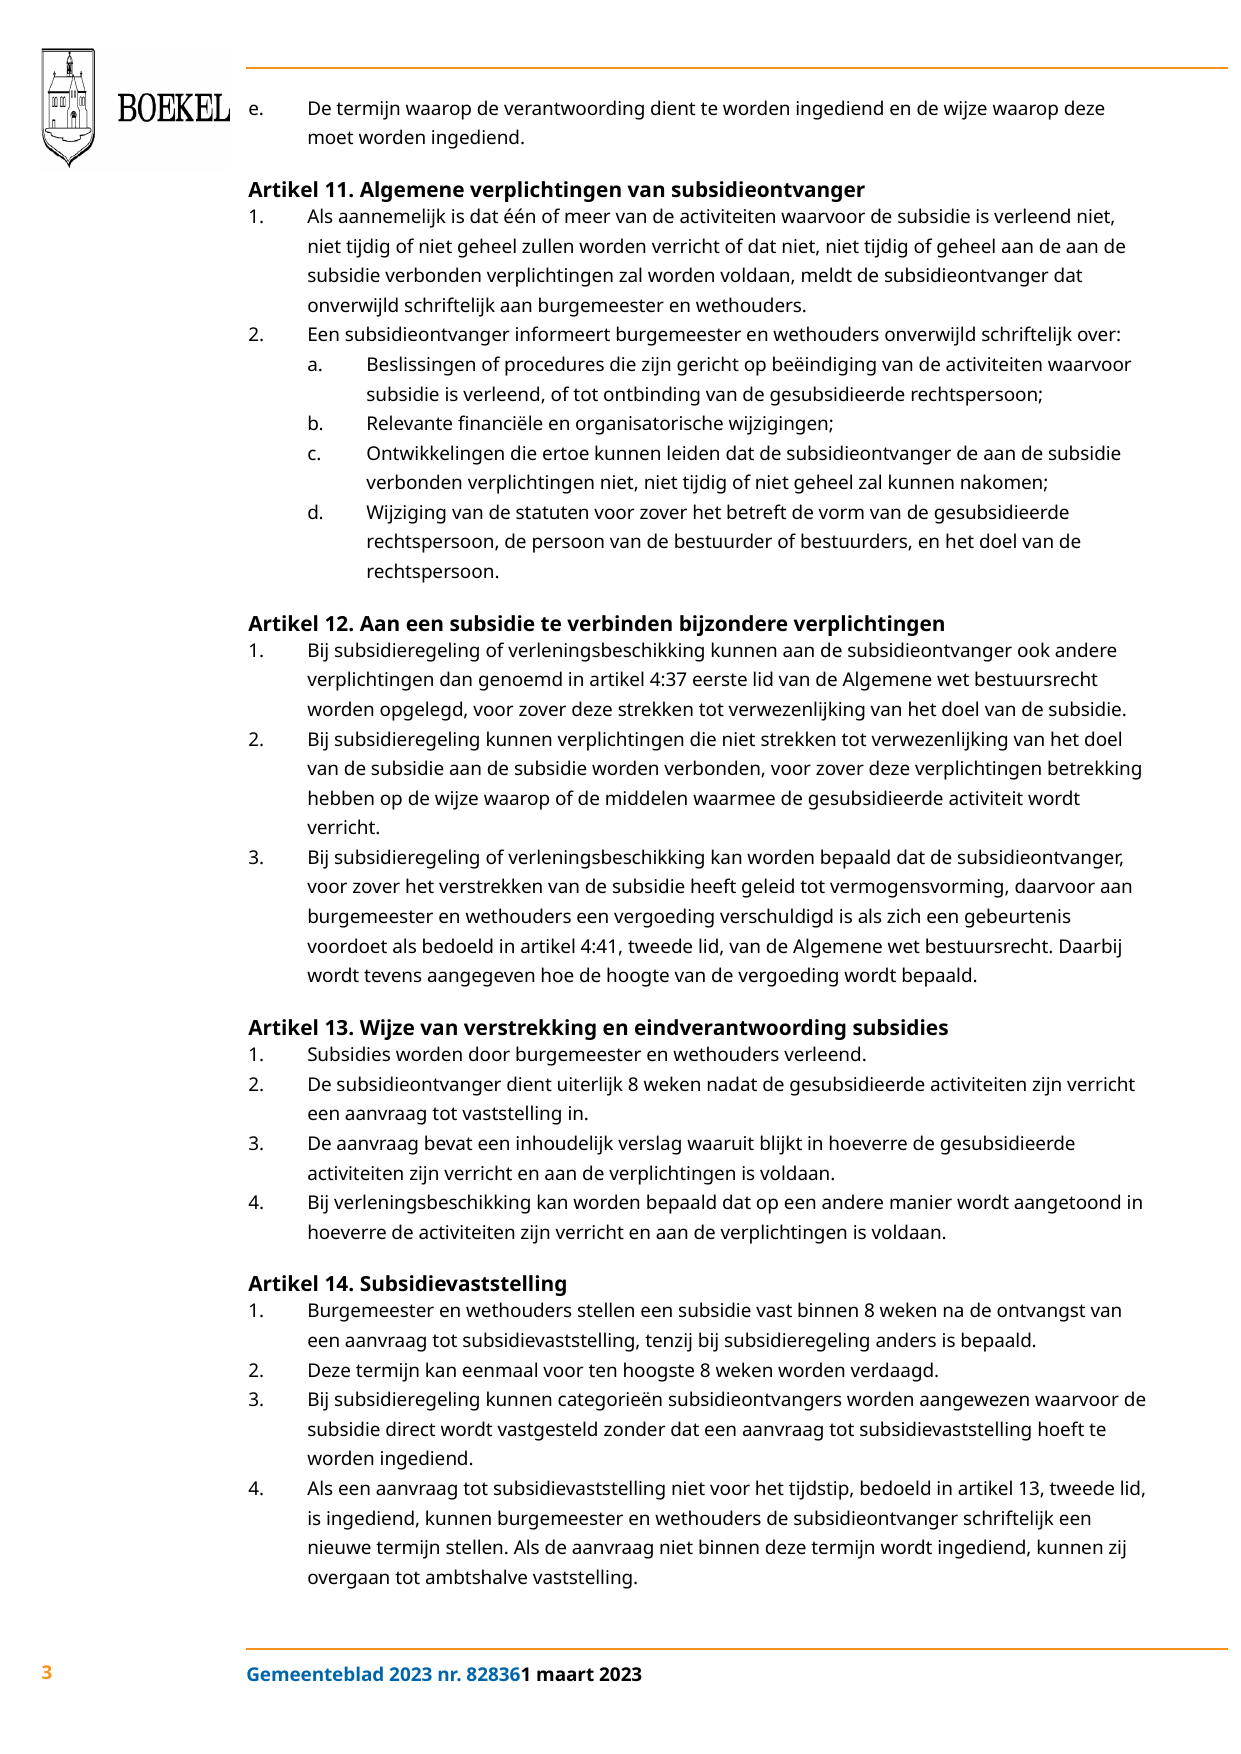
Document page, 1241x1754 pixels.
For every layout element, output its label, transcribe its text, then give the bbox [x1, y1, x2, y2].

list De subsidieontvanger dient uiterlijk 8 weken nadat de gesubsidieerde activiteiten zijn verricht een aanvraag tot vaststelling in. [248, 1071, 1152, 1126]
text Artikel 13. Wijze van verstrekking en eindverantwoording subsidies [248, 1013, 1152, 1041]
list Bij subsidieregeling kunnen categorieën subsidieontvangers worden aangewezen waarvoor de subsidie direct wordt vastgesteld zonder dat een aanvraag tot subsidievaststelling hoeft te worden ingediend. [248, 1386, 1152, 1471]
list Bij verleningsbeschikking kan worden bepaald dat op een andere manier wordt aangetoond in hoeverre de activiteiten zijn verricht en aan de verplichtingen is voldaan. [248, 1189, 1152, 1244]
picture [41, 47, 231, 172]
list Beslissingen of procedures die zijn gericht op beëindiging van de activiteiten waarvoor subsidie is verleend, of tot ontbinding van de gesubsidieerde rechtspersoon; [307, 351, 1152, 406]
list Deze termijn kan eenmaal voor ten hoogste 8 weken worden verdaagd. [248, 1357, 1152, 1383]
list De aanvraag bevat een inhoudelijk verslag waaruit blijkt in hoeverre de gesubsidieerde activiteiten zijn verricht en aan de verplichtingen is voldaan. [248, 1130, 1152, 1185]
list De termijn waarop de verantwoording dient te worden ingediend en de wijze waarop deze moet worden ingediend. [248, 95, 1152, 150]
list Burgemeester en wethouders stellen een subsidie vast binnen 8 weken na de ontvangst van een aanvraag tot subsidievaststelling, tenzij bij subsidieregeling anders is bepaald. [248, 1298, 1152, 1353]
list Wijziging van de statuten voor zover het betreft de vorm van de gesubsidieerde rechtspersoon, de persoon van de bestuurder of bestuurders, en het doel van de rechtspersoon. [307, 499, 1152, 584]
list Subsidies worden door burgemeester en wethouders verleend. [248, 1041, 1152, 1067]
list Bij subsidieregeling kunnen verplichtingen die niet strekken tot verwezenlijking van het doel van de subsidie aan de subsidie worden verbonden, voor zover deze verplichtingen betrekking hebben op de wijze waarop of de middelen waarmee de gesubsidieerde activiteit wordt verricht. [248, 726, 1152, 840]
list Als een aanvraag tot subsidievaststelling niet voor het tijdstip, bedoeld in artikel 13, tweede lid, is ingediend, kunnen burgemeester en wethouders de subsidieontvanger schriftelijk een nieuwe termijn stellen. Als de aanvraag niet binnen deze termijn wordt ingediend, kunnen zij overgaan tot ambtshalve vaststelling. [248, 1475, 1152, 1590]
text Artikel 14. Subsidievaststelling [248, 1269, 1152, 1298]
text Artikel 11. Algemene verplichtingen van subsidieontvanger [248, 175, 1152, 203]
list Bij subsidieregeling of verleningsbeschikking kunnen aan de subsidieontvanger ook andere verplichtingen dan genoemd in artikel 4:37 eerste lid van de Algemene wet bestuursrecht worden opgelegd, voor zover deze strekken tot verwezenlijking van het doel van de subsidie. [248, 637, 1152, 722]
list Relevante financiële en organisatorische wijzigingen; [307, 410, 1152, 436]
list Ontwikkelingen die ertoe kunnen leiden dat de subsidieontvanger de aan de subsidie verbonden verplichtingen niet, niet tijdig of niet geheel zal kunnen nakomen; [307, 440, 1152, 495]
list Als aannemelijk is dat één of meer van de activiteiten waarvoor de subsidie is verleend niet, niet tijdig of niet geheel zullen worden verricht of dat niet, niet tijdig of geheel aan de aan de subsidie verbonden verplichtingen zal worden voldaan, meldt de subsidieontvanger dat onverwijld schriftelijk aan burgemeester en wethouders. [248, 203, 1152, 318]
list Bij subsidieregeling of verleningsbeschikking kan worden bepaald dat de subsidieontvanger, voor zover het verstrekken van de subsidie heeft geleid tot vermogensvorming, daarvoor aan burgemeester en wethouders een vergoeding verschuldigd is als zich een gebeurtenis voordoet als bedoeld in artikel 4:41, tweede lid, van de Algemene wet bestuursrecht. Daarbij wordt tevens aangegeven hoe de hoogte van de vergoeding wordt bepaald. [248, 844, 1152, 988]
list Een subsidieontvanger informeert burgemeester en wethouders onverwijld schriftelijk over: [248, 322, 1152, 347]
text Artikel 12. Aan een subsidie te verbinden bijzondere verplichtingen [248, 609, 1152, 637]
